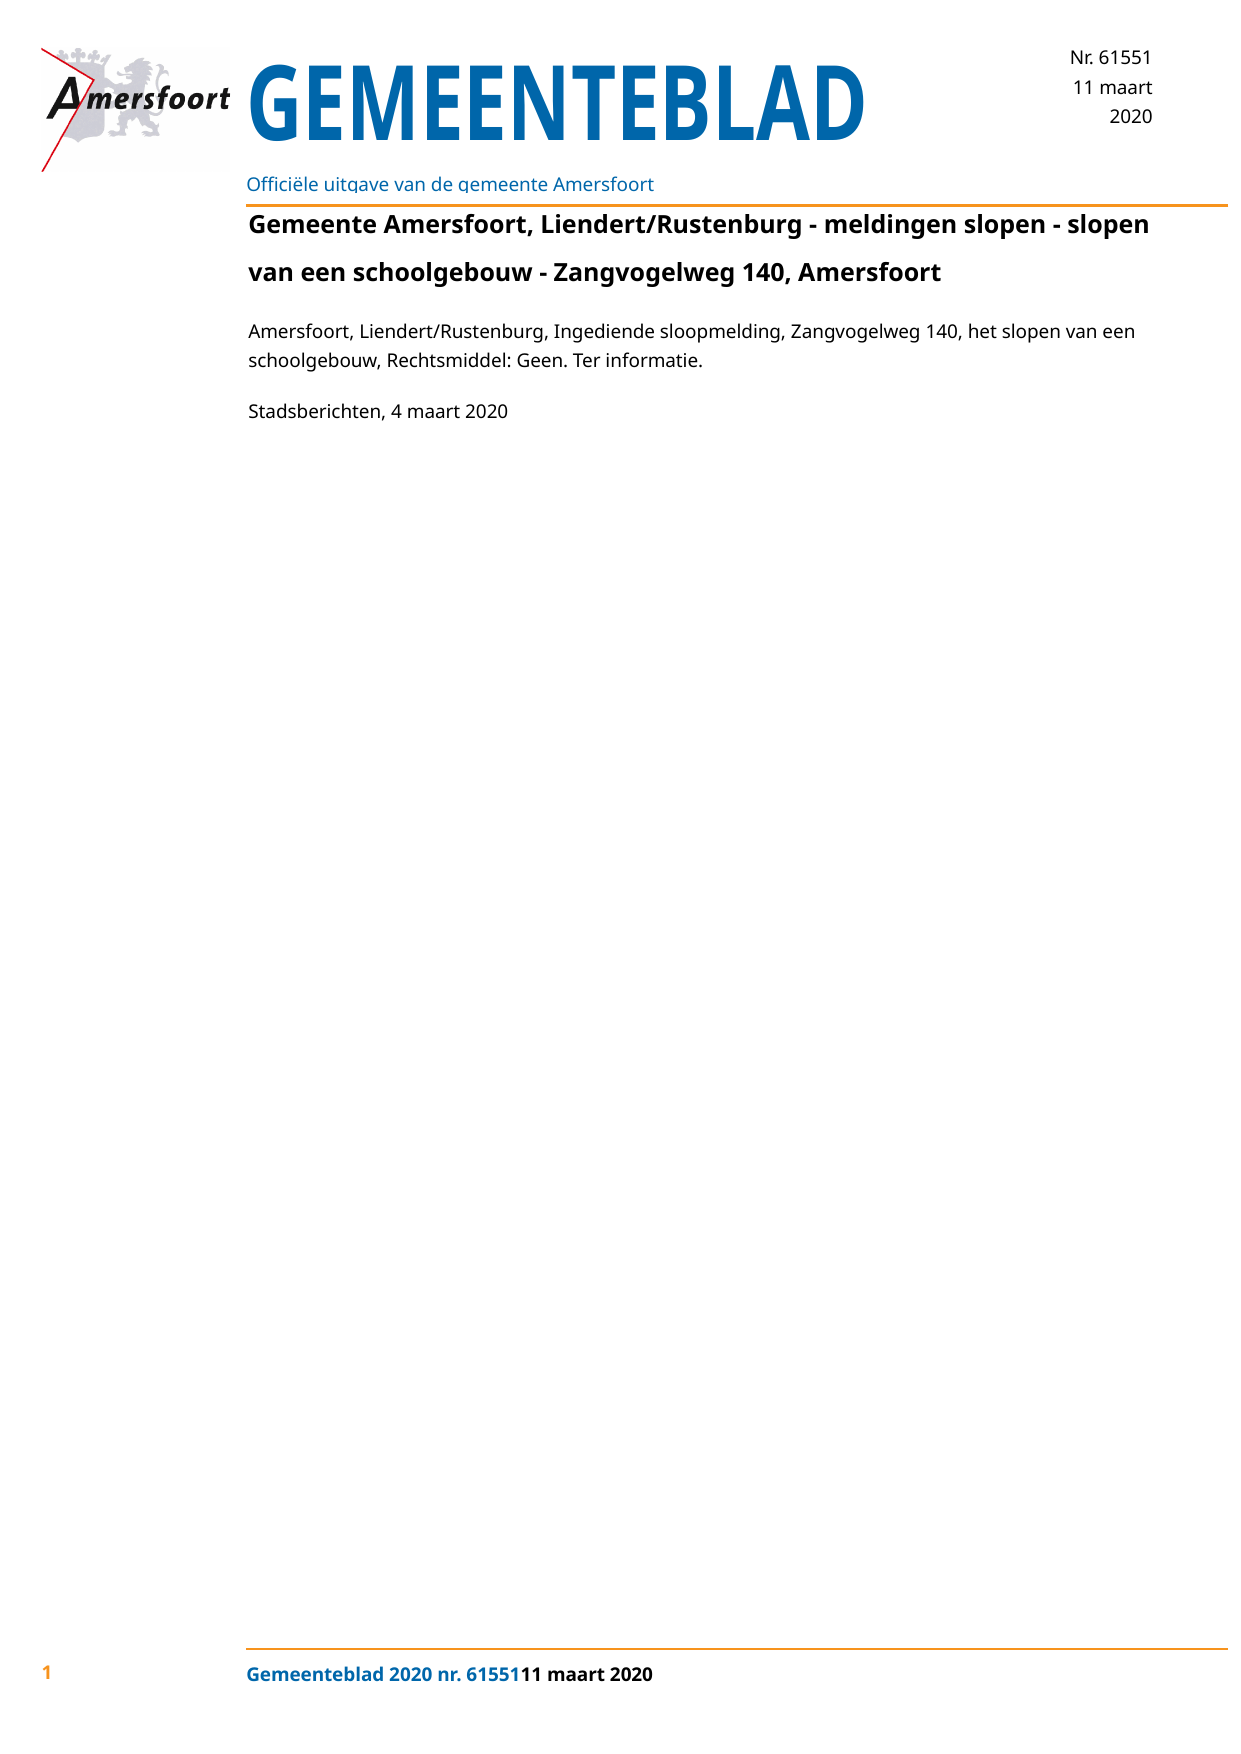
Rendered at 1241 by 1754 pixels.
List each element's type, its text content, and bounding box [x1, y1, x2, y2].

text Gemeente Amersfoort, Liendert/Rustenburg - meldingen slopen - slopen van een schoolgebouw - Zangvogelweg 140, Amersfoort [248, 207, 1152, 288]
text Amersfoort, Liendert/Rustenburg, Ingediende sloopmelding, Zangvogelweg 140, het slopen van een schoolgebouw, Rechtsmiddel: Geen. Ter informatie. [248, 318, 1152, 373]
text Stadsberichten, 4 maart 2020 [248, 398, 1152, 424]
picture [41, 47, 231, 172]
